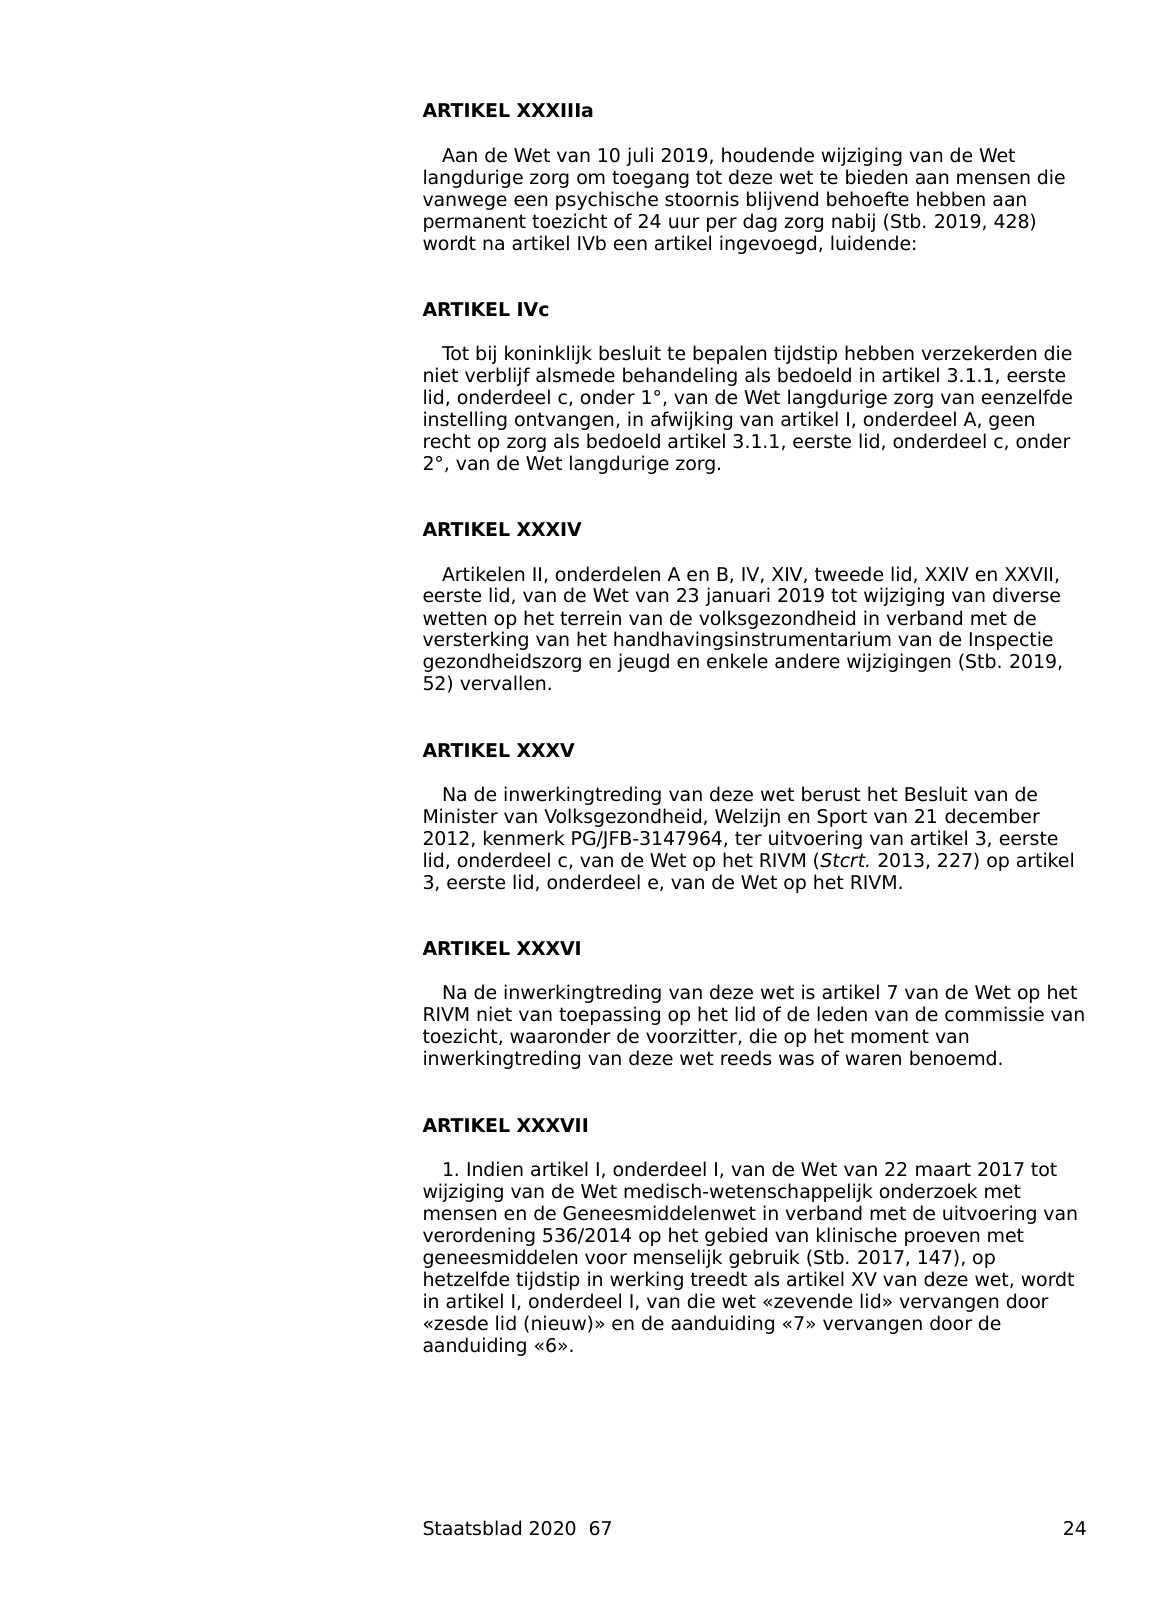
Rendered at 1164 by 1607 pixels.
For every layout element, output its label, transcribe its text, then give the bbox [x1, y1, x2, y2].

text 1. Indien artikel I, onderdeel I, van de Wet van 22 maart 2017 tot wijziging van de Wet medisch-wetenschappelijk onderzoek met mensen en de Geneesmiddelenwet in verband met de uitvoering van verordening 536/2014 op het gebied van klinische proeven met geneesmiddelen voor menselijk gebruik (Stb. 2017, 147), op hetzelfde tijdstip in werking treedt als artikel XV van deze wet, wordt in artikel I, onderdeel I, van die wet «zevende lid» vervangen door «zesde lid (nieuw)» en de aanduiding «7» vervangen door de aanduiding «6». [422, 1159, 1087, 1357]
subtitle ARTIKEL XXXIIIa [422, 100, 1087, 122]
text Na de inwerkingtreding van deze wet berust het Besluit van de Minister van Volksgezondheid, Welzijn en Sport van 21 december 2012, kenmerk PG/JFB-3147964, ter uitvoering van artikel 3, eerste lid, onderdeel c, van de Wet op het RIVM (Stcrt. 2013, 227) op artikel 3, eerste lid, onderdeel e, van de Wet op het RIVM. [422, 784, 1087, 894]
text Tot bij koninklijk besluit te bepalen tijdstip hebben verzekerden die niet verblijf alsmede behandeling als bedoeld in artikel 3.1.1, eerste lid, onderdeel c, onder 1°, van de Wet langdurige zorg van eenzelfde instelling ontvangen, in afwijking van artikel I, onderdeel A, geen recht op zorg als bedoeld artikel 3.1.1, eerste lid, onderdeel c, onder 2°, van de Wet langdurige zorg. [422, 343, 1087, 475]
text Aan de Wet van 10 juli 2019, houdende wijziging van de Wet langdurige zorg om toegang tot deze wet te bieden aan mensen die vanwege een psychische stoornis blijvend behoefte hebben aan permanent toezicht of 24 uur per dag zorg nabij (Stb. 2019, 428) wordt na artikel IVb een artikel ingevoegd, luidende: [422, 144, 1087, 254]
subtitle ARTIKEL XXXVII [422, 1114, 1087, 1137]
subtitle ARTIKEL IVc [422, 299, 1087, 321]
subtitle ARTIKEL XXXVI [422, 938, 1087, 960]
text Na de inwerkingtreding van deze wet is artikel 7 van de Wet op het RIVM niet van toepassing op het lid of de leden van de commissie van toezicht, waaronder de voorzitter, die op het moment van inwerkingtreding van deze wet reeds was of waren benoemd. [422, 982, 1087, 1070]
subtitle ARTIKEL XXXV [422, 740, 1087, 762]
subtitle ARTIKEL XXXIV [422, 519, 1087, 541]
text Artikelen II, onderdelen A en B, IV, XIV, tweede lid, XXIV en XXVII, eerste lid, van de Wet van 23 januari 2019 tot wijziging van diverse wetten op het terrein van de volksgezondheid in verband met de versterking van het handhavingsinstrumentarium van de Inspectie gezondheidszorg en jeugd en enkele andere wijzigingen (Stb. 2019, 52) vervallen. [422, 563, 1087, 695]
